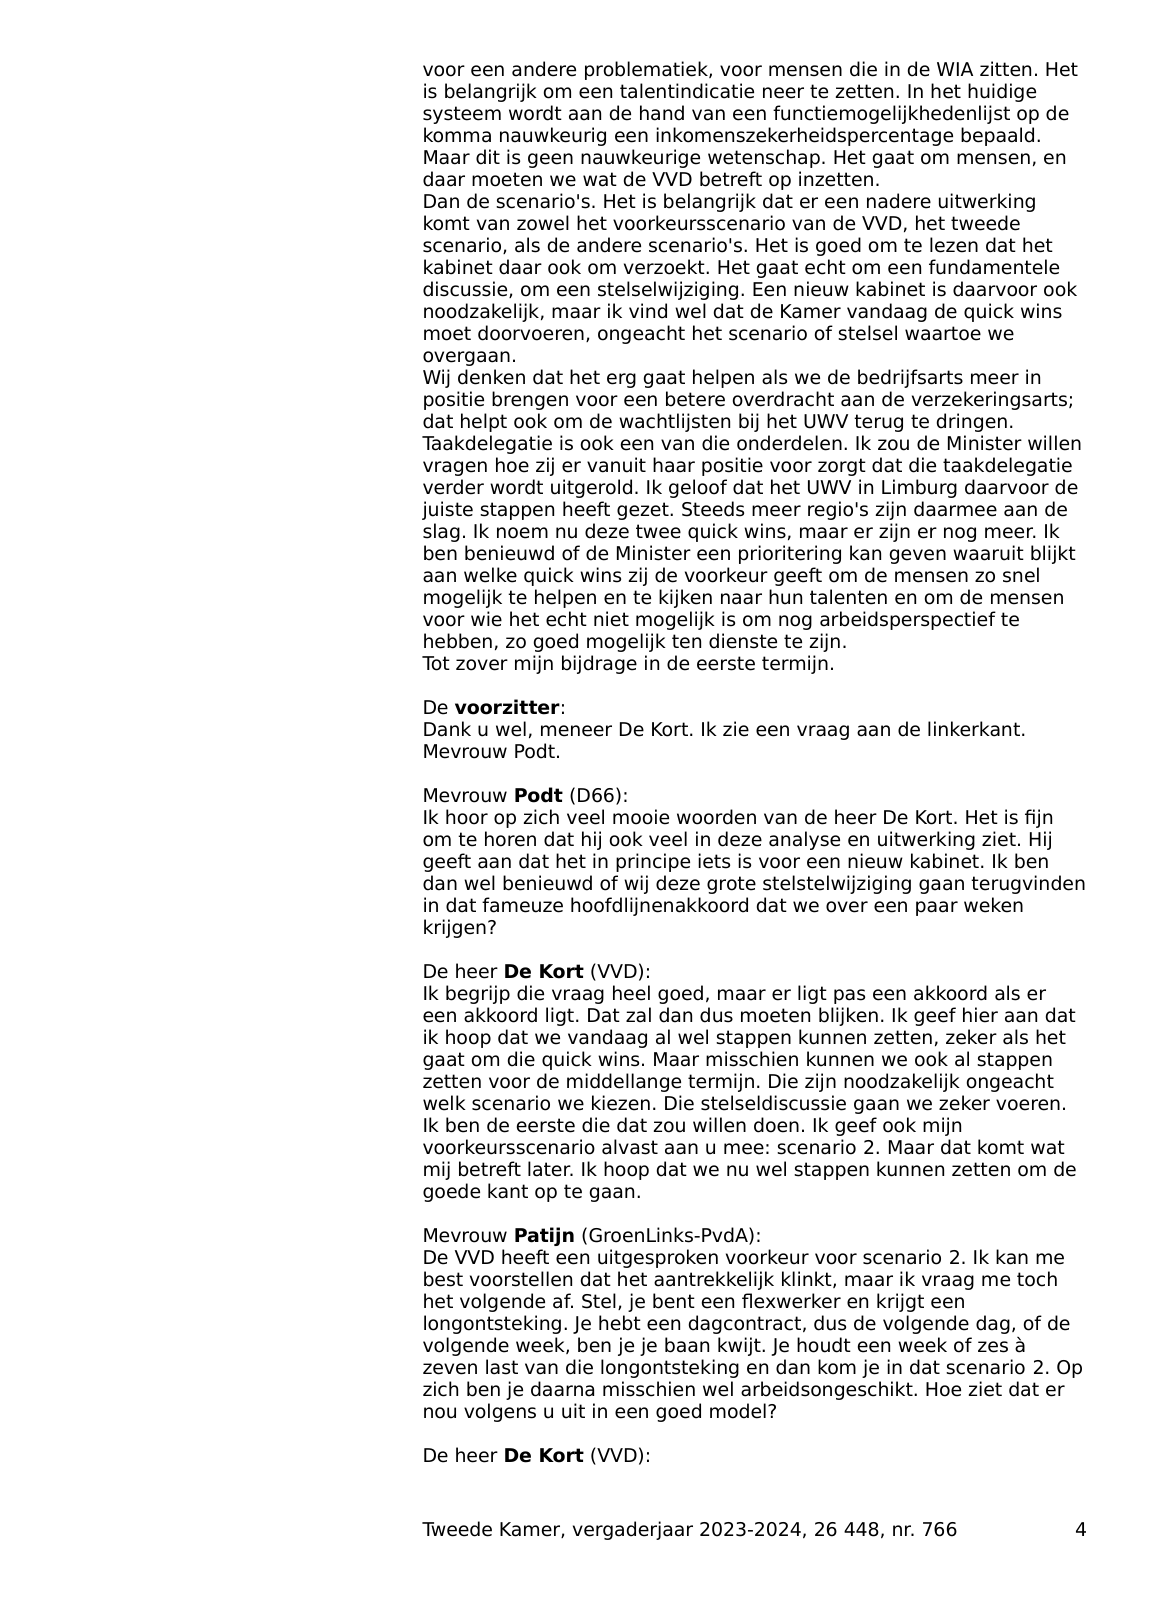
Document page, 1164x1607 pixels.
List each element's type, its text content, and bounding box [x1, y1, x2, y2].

text De VVD heeft een uitgesproken voorkeur voor scenario 2. Ik kan me best voorstellen dat het aantrekkelijk klinkt, maar ik vraag me toch het volgende af. Stel, je bent een flexwerker en krijgt een longontsteking. Je hebt een dagcontract, dus de volgende dag, of de volgende week, ben je je baan kwijt. Je houdt een week of zes à zeven last van die longontsteking en dan kom je in dat scenario 2. Op zich ben je daarna misschien wel arbeidsongeschikt. Hoe ziet dat er nou volgens u uit in een goed model? [422, 1247, 1087, 1423]
text Dank u wel, meneer De Kort. Ik zie een vraag aan de linkerkant. Mevrouw Podt. [422, 719, 1087, 763]
text De heer De Kort (VVD): [422, 961, 1087, 983]
text Ik hoor op zich veel mooie woorden van de heer De Kort. Het is fijn om te horen dat hij ook veel in deze analyse en uitwerking ziet. Hij geeft aan dat het in principe iets is voor een nieuw kabinet. Ik ben dan wel benieuwd of wij deze grote stelstelwijziging gaan terugvinden in dat fameuze hoofdlijnenakkoord dat we over een paar weken krijgen? [422, 807, 1087, 939]
text Mevrouw Podt (D66): [422, 785, 1087, 807]
text De voorzitter: [422, 697, 1087, 719]
text voor een andere problematiek, voor mensen die in de WIA zitten. Het is belangrijk om een talentindicatie neer te zetten. In het huidige systeem wordt aan de hand van een functiemogelijkhedenlijst op de komma nauwkeurig een inkomenszekerheidspercentage bepaald. Maar dit is geen nauwkeurige wetenschap. Het gaat om mensen, en daar moeten we wat de VVD betreft op inzetten. [422, 59, 1087, 191]
text Mevrouw Patijn (GroenLinks-PvdA): [422, 1225, 1087, 1247]
text De heer De Kort (VVD): [422, 1445, 1087, 1467]
text Wij denken dat het erg gaat helpen als we de bedrijfsarts meer in positie brengen voor een betere overdracht aan de verzekeringsarts; dat helpt ook om de wachtlijsten bij het UWV terug te dringen. Taakdelegatie is ook een van die onderdelen. Ik zou de Minister willen vragen hoe zij er vanuit haar positie voor zorgt dat die taakdelegatie verder wordt uitgerold. Ik geloof dat het UWV in Limburg daarvoor de juiste stappen heeft gezet. Steeds meer regio's zijn daarmee aan de slag. Ik noem nu deze twee quick wins, maar er zijn er nog meer. Ik ben benieuwd of de Minister een prioritering kan geven waaruit blijkt aan welke quick wins zij de voorkeur geeft om de mensen zo snel mogelijk te helpen en te kijken naar hun talenten en om de mensen voor wie het echt niet mogelijk is om nog arbeidsperspectief te hebben, zo goed mogelijk ten dienste te zijn. [422, 367, 1087, 652]
text Dan de scenario's. Het is belangrijk dat er een nadere uitwerking komt van zowel het voorkeursscenario van de VVD, het tweede scenario, als de andere scenario's. Het is goed om te lezen dat het kabinet daar ook om verzoekt. Het gaat echt om een fundamentele discussie, om een stelselwijziging. Een nieuw kabinet is daarvoor ook noodzakelijk, maar ik vind wel dat de Kamer vandaag de quick wins moet doorvoeren, ongeacht het scenario of stelsel waartoe we overgaan. [422, 191, 1087, 367]
text Tot zover mijn bijdrage in de eerste termijn. [422, 652, 1087, 674]
text Ik begrijp die vraag heel goed, maar er ligt pas een akkoord als er een akkoord ligt. Dat zal dan dus moeten blijken. Ik geef hier aan dat ik hoop dat we vandaag al wel stappen kunnen zetten, zeker als het gaat om die quick wins. Maar misschien kunnen we ook al stappen zetten voor de middellange termijn. Die zijn noodzakelijk ongeacht welk scenario we kiezen. Die stelseldiscussie gaan we zeker voeren. Ik ben de eerste die dat zou willen doen. Ik geef ook mijn voorkeursscenario alvast aan u mee: scenario 2. Maar dat komt wat mij betreft later. Ik hoop dat we nu wel stappen kunnen zetten om de goede kant op te gaan. [422, 983, 1087, 1203]
